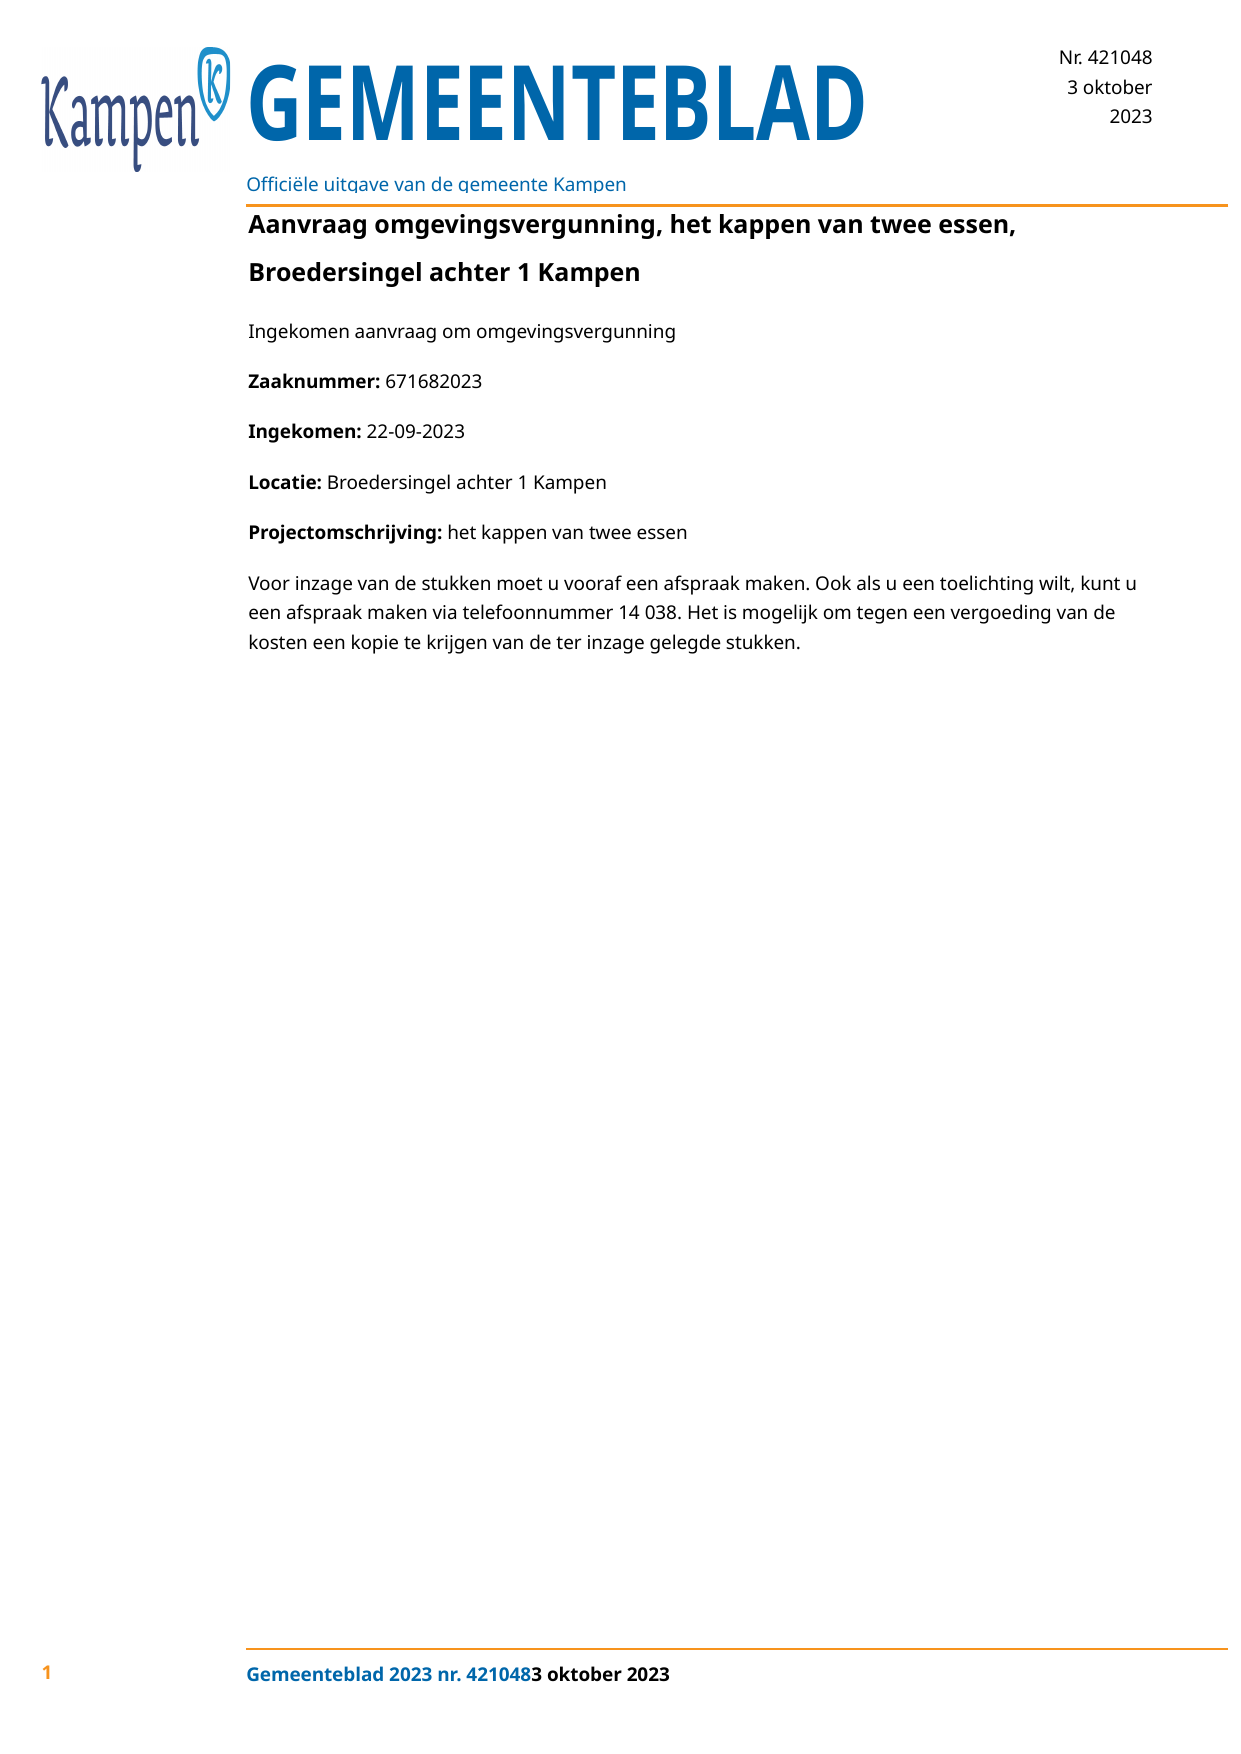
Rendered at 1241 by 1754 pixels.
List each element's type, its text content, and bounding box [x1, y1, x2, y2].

picture [41, 47, 231, 172]
text Voor inzage van de stukken moet u vooraf een afspraak maken. Ook als u een toelichting wilt, kunt u een afspraak maken via telefoonnummer 14 038. Het is mogelijk om tegen een vergoeding van de kosten een kopie te krijgen van de ter inzage gelegde stukken. [248, 570, 1152, 655]
text Aanvraag omgevingsvergunning, het kappen van twee essen, Broedersingel achter 1 Kampen [248, 207, 1152, 288]
text Ingekomen aanvraag om omgevingsvergunning [248, 318, 1152, 344]
text Ingekomen: 22-09-2023 [248, 419, 1152, 444]
text Zaaknummer: 671682023 [248, 368, 1152, 394]
text Projectomschrijving: het kappen van twee essen [248, 519, 1152, 545]
text Locatie: Broedersingel achter 1 Kampen [248, 469, 1152, 495]
